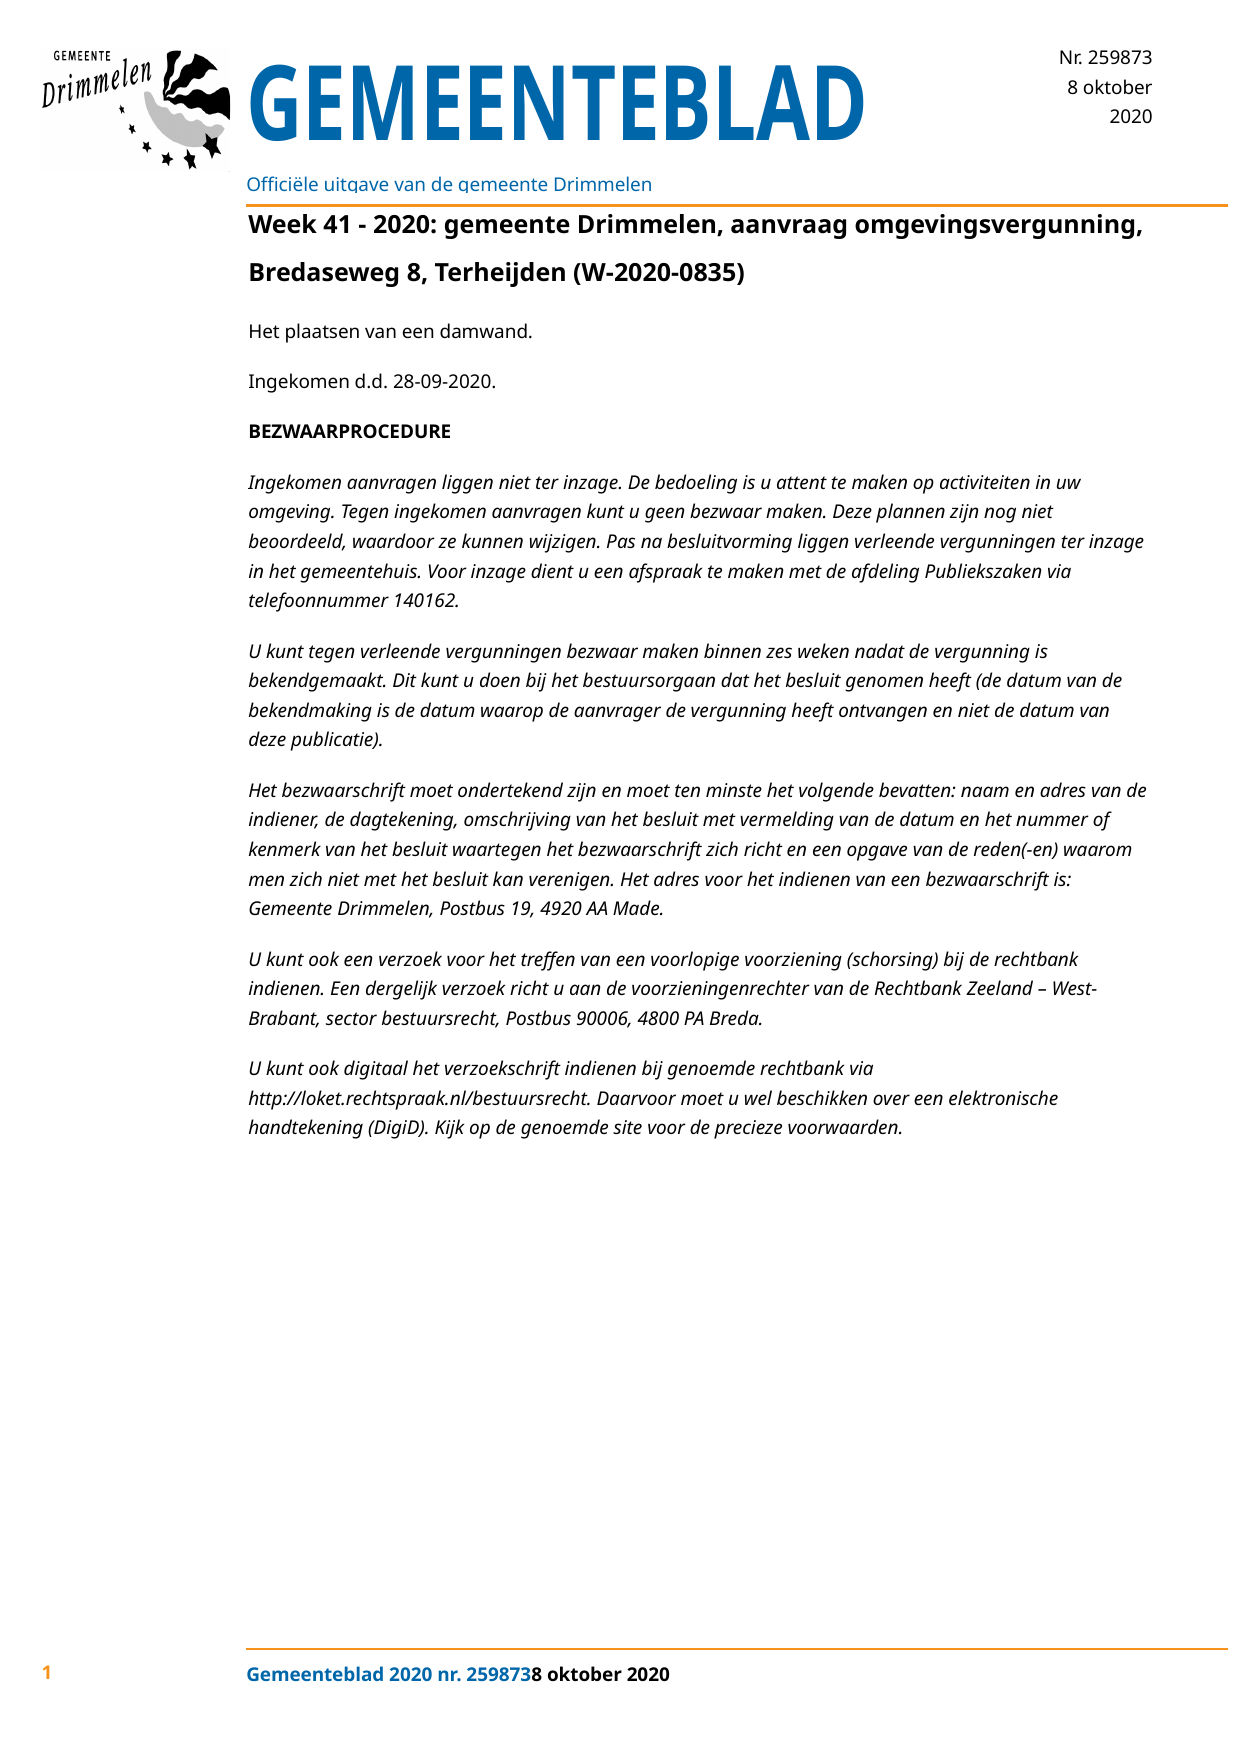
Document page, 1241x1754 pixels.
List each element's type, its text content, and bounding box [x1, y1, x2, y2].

text Het plaatsen van een damwand. [248, 318, 1152, 344]
text U kunt tegen verleende vergunningen bezwaar maken binnen zes weken nadat de vergunning is bekendgemaakt. Dit kunt u doen bij het bestuursorgaan dat het besluit genomen heeft (de datum van de bekendmaking is de datum waarop de aanvrager de vergunning heeft ontvangen en niet de datum van deze publicatie). [248, 638, 1152, 752]
text Ingekomen d.d. 28-09-2020. [248, 368, 1152, 394]
text Week 41 - 2020: gemeente Drimmelen, aanvraag omgevingsvergunning, Bredaseweg 8, Terheijden (W-2020-0835) [248, 207, 1152, 288]
text Ingekomen aanvragen liggen niet ter inzage. De bedoeling is u attent te maken op activiteiten in uw omgeving. Tegen ingekomen aanvragen kunt u geen bezwaar maken. Deze plannen zijn nog niet beoordeeld, waardoor ze kunnen wijzigen. Pas na besluitvorming liggen verleende vergunningen ter inzage in het gemeentehuis. Voor inzage dient u een afspraak te maken met de afdeling Publiekszaken via telefoonnummer 140162. [248, 469, 1152, 613]
text U kunt ook een verzoek voor het treffen van een voorlopige voorziening (schorsing) bij de rechtbank indienen. Een dergelijk verzoek richt u aan de voorzieningenrechter van de Rechtbank Zeeland – West-Brabant, sector bestuursrecht, Postbus 90006, 4800 PA Breda. [248, 946, 1152, 1031]
text BEZWAARPROCEDURE [248, 419, 1152, 444]
text U kunt ook digitaal het verzoekschrift indienen bij genoemde rechtbank via http://loket.rechtspraak.nl/bestuursrecht. Daarvoor moet u wel beschikken over een elektronische handtekening (DigiD). Kijk op de genoemde site voor de precieze voorwaarden. [248, 1055, 1152, 1140]
picture [41, 47, 231, 172]
text Het bezwaarschrift moet ondertekend zijn en moet ten minste het volgende bevatten: naam en adres van de indiener, de dagtekening, omschrijving van het besluit met vermelding van de datum en het nummer of kenmerk van het besluit waartegen het bezwaarschrift zich richt en een opgave van de reden(-en) waarom men zich niet met het besluit kan verenigen. Het adres voor het indienen van een bezwaarschrift is: Gemeente Drimmelen, Postbus 19, 4920 AA Made. [248, 777, 1152, 921]
